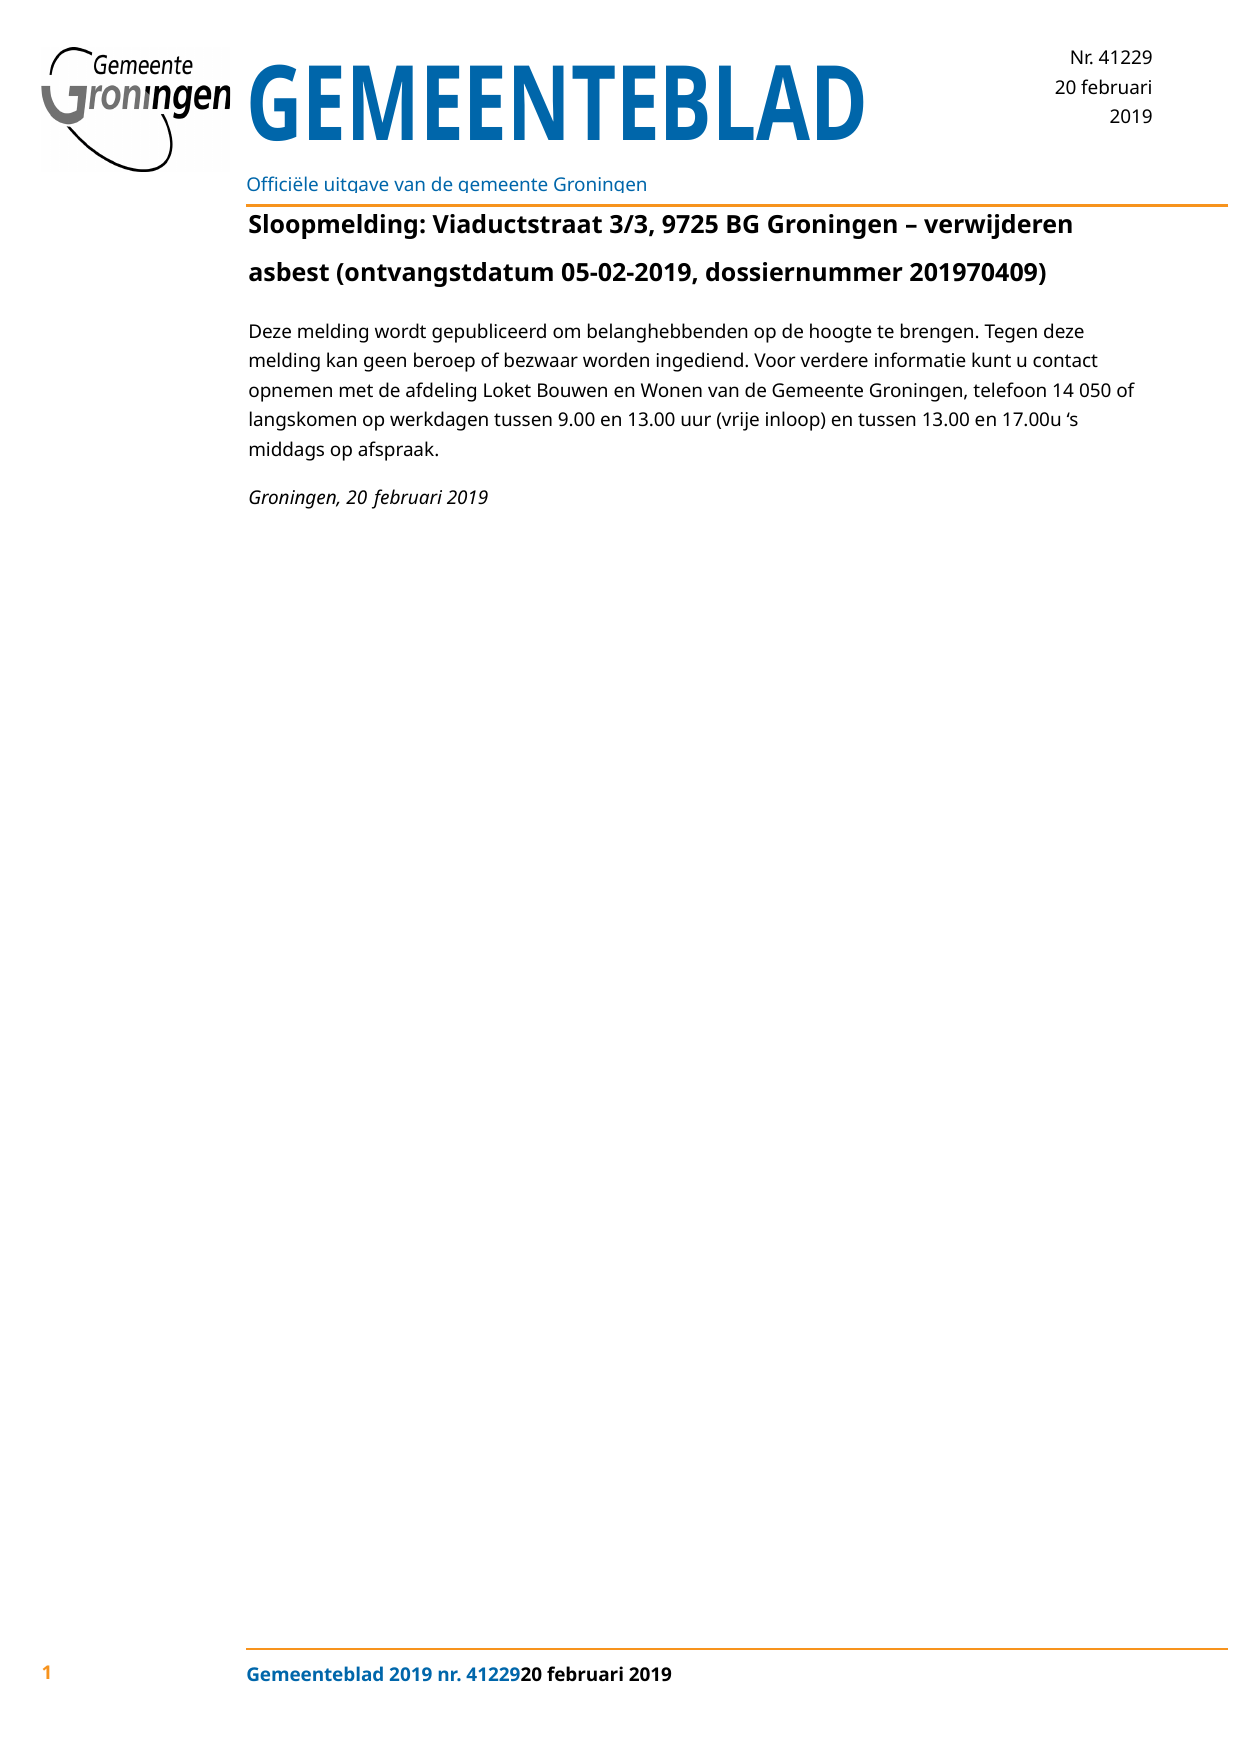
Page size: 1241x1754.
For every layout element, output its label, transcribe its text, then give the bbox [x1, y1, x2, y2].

picture [41, 47, 231, 172]
text Groningen, 20 februari 2019 [248, 484, 1152, 510]
text Deze melding wordt gepubliceerd om belanghebbenden op de hoogte te brengen. Tegen deze melding kan geen beroep of bezwaar worden ingediend. Voor verdere informatie kunt u contact opnemen met de afdeling Loket Bouwen en Wonen van de Gemeente Groningen, telefoon 14 050 of langskomen op werkdagen tussen 9.00 en 13.00 uur (vrije inloop) en tussen 13.00 en 17.00u ‘s middags op afspraak. [248, 318, 1152, 462]
text Sloopmelding: Viaductstraat 3/3, 9725 BG Groningen – verwijderen asbest (ontvangstdatum 05-02-2019, dossiernummer 201970409) [248, 207, 1152, 288]
